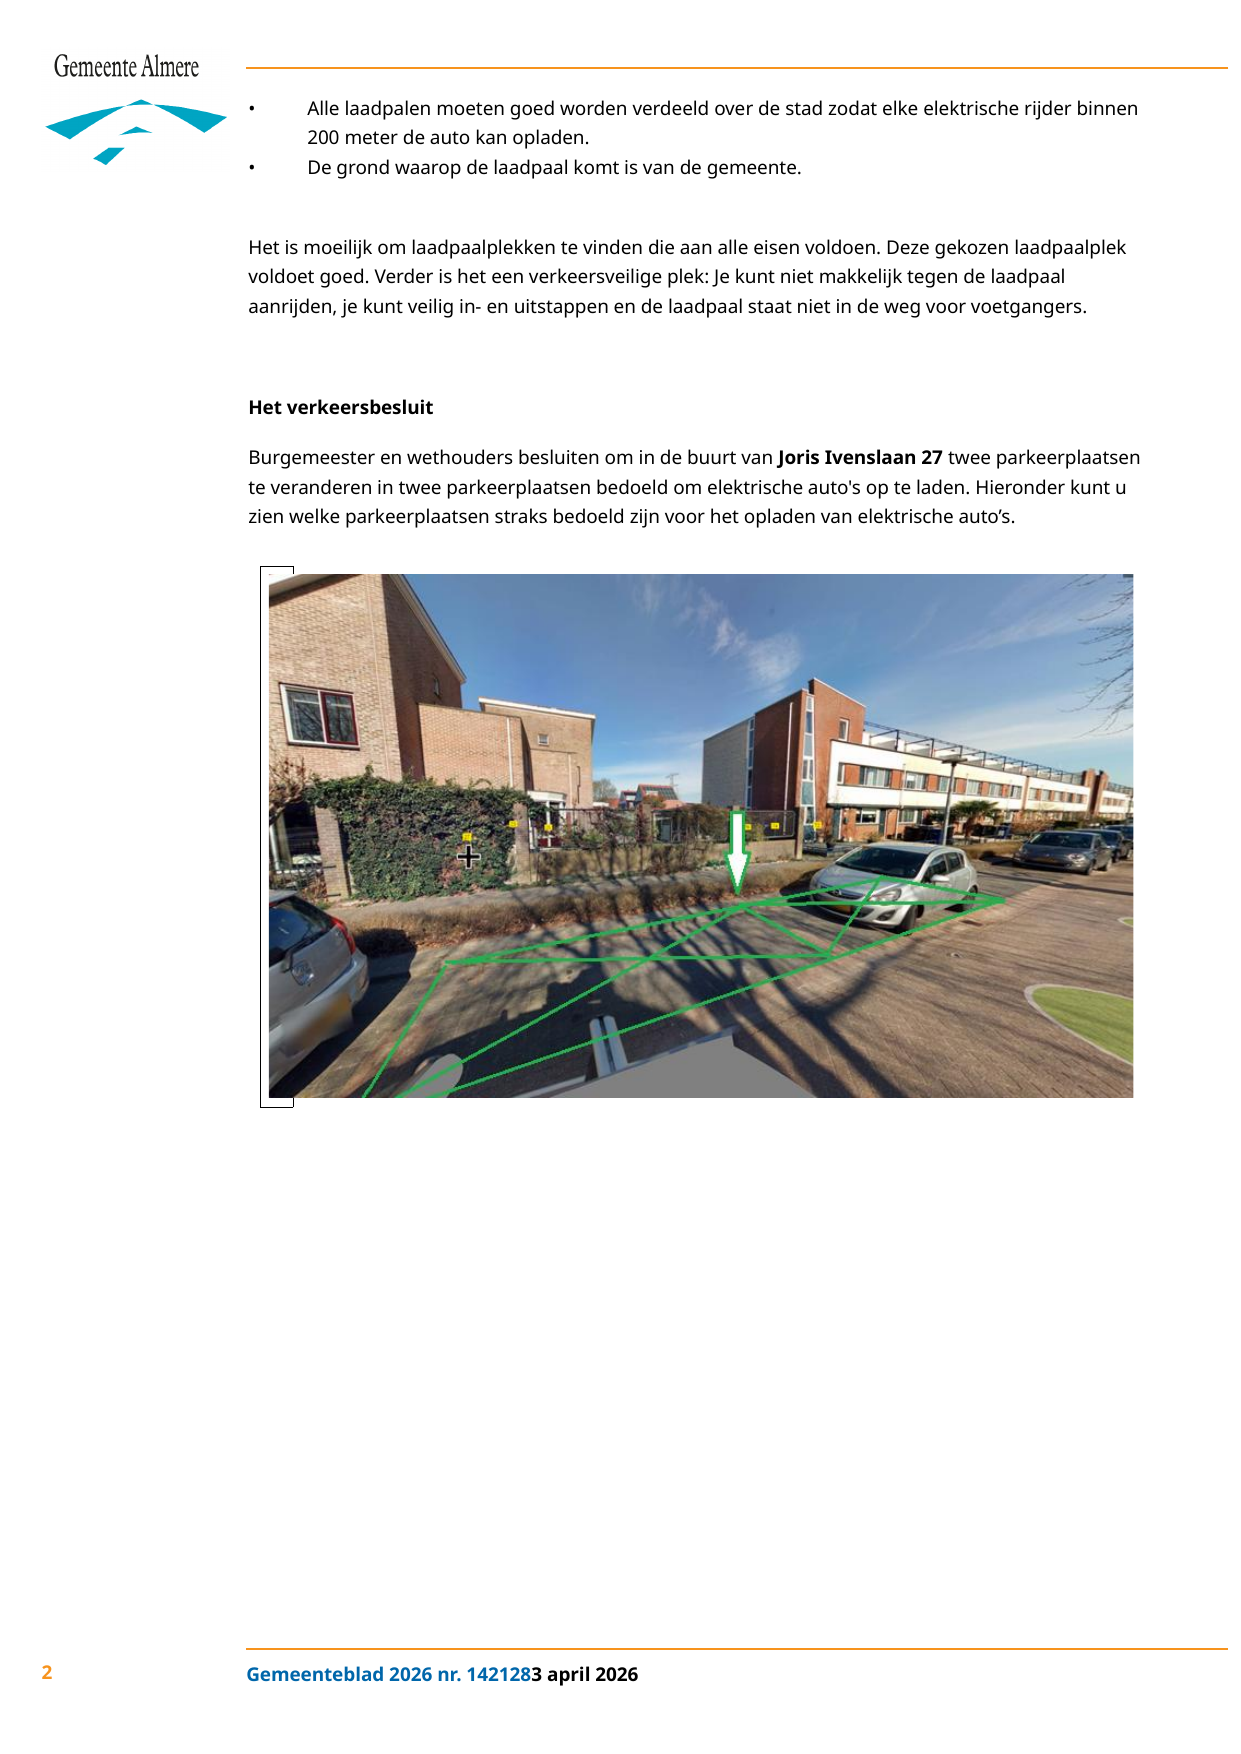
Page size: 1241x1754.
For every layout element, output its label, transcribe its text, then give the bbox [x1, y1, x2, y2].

text Burgemeester en wethouders besluiten om in de buurt van Joris Ivenslaan 27 twee parkeerplaatsen te veranderen in twee parkeerplaatsen bedoeld om elektrische auto's op te laden. Hieronder kunt u zien welke parkeerplaatsen straks bedoeld zijn voor het opladen van elektrische auto’s. [248, 444, 1152, 529]
text Het verkeersbesluit [248, 394, 1152, 420]
picture [41, 47, 231, 172]
text Het is moeilijk om laadpaalplekken te vinden die aan alle eisen voldoen. Deze gekozen laadpaalplek voldoet goed. Verder is het een verkeersveilige plek: Je kunt niet makkelijk tegen de laadpaal aanrijden, je kunt veilig in- en uitstappen en de laadpaal staat niet in de weg voor voetgangers. [248, 234, 1152, 319]
list De grond waarop de laadpaal komt is van de gemeente. [248, 154, 1152, 180]
list Alle laadpalen moeten goed worden verdeeld over de stad zodat elke elektrische rijder binnen 200 meter de auto kan opladen. [248, 95, 1152, 150]
picture [268, 574, 1134, 1098]
